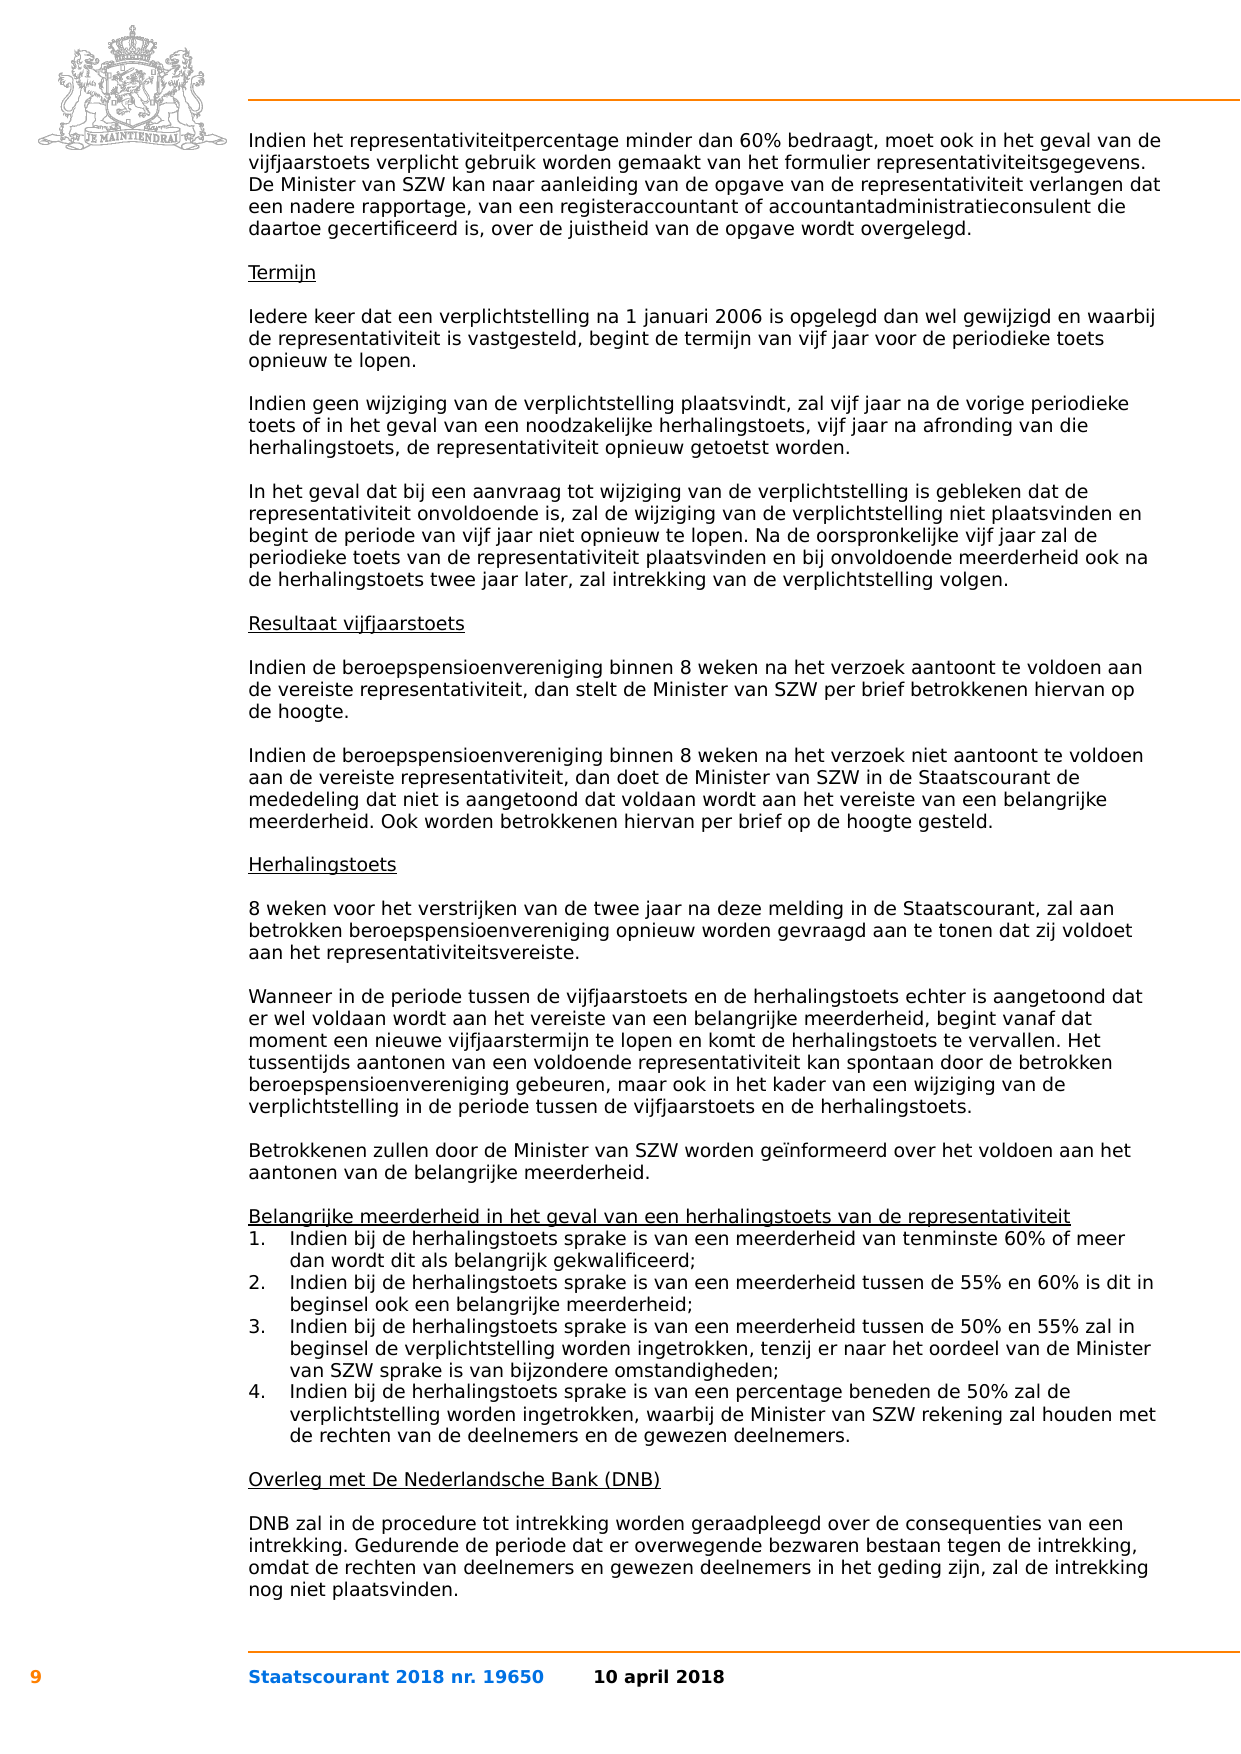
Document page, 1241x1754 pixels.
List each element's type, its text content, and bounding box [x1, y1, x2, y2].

text 4. Indien bij de herhalingstoets sprake is van een percentage beneden de 50% zal de verplichtstelling worden ingetrokken, waarbij de Minister van SZW rekening zal houden met de rechten van de deelnemers en de gewezen deelnemers. [248, 1381, 1163, 1447]
text 2. Indien bij de herhalingstoets sprake is van een meerderheid tussen de 55% en 60% is dit in beginsel ook een belangrijke meerderheid; [248, 1272, 1163, 1316]
text Wanneer in de periode tussen de vijfjaarstoets en de herhalingstoets echter is aangetoond dat er wel voldaan wordt aan het vereiste van een belangrijke meerderheid, begint vanaf dat moment een nieuwe vijfjaarstermijn te lopen en komt de herhalingstoets te vervallen. Het tussentijds aantonen van een voldoende representativiteit kan spontaan door de betrokken beroepspensioenvereniging gebeuren, maar ook in het kader van een wijziging van de verplichtstelling in de periode tussen de vijfjaarstoets en de herhalingstoets. [248, 986, 1163, 1118]
subtitle Termijn [248, 262, 1163, 284]
text Indien de beroepspensioenvereniging binnen 8 weken na het verzoek niet aantoont te voldoen aan de vereiste representativiteit, dan doet de Minister van SZW in de Staatscourant de mededeling dat niet is aangetoond dat voldaan wordt aan het vereiste van een belangrijke meerderheid. Ook worden betrokkenen hiervan per brief op de hoogte gesteld. [248, 744, 1163, 832]
subtitle Overleg met De Nederlandsche Bank (DNB) [248, 1469, 1163, 1491]
text Betrokkenen zullen door de Minister van SZW worden geïnformeerd over het voldoen aan het aantonen van de belangrijke meerderheid. [248, 1140, 1163, 1184]
subtitle Herhalingstoets [248, 854, 1163, 876]
text 1. Indien bij de herhalingstoets sprake is van een meerderheid van tenminste 60% of meer dan wordt dit als belangrijk gekwalificeerd; [248, 1228, 1163, 1272]
picture [38, 25, 227, 150]
text Indien geen wijziging van de verplichtstelling plaatsvindt, zal vijf jaar na de vorige periodieke toets of in het geval van een noodzakelijke herhalingstoets, vijf jaar na afronding van die herhalingstoets, de representativiteit opnieuw getoetst worden. [248, 393, 1163, 459]
subtitle Belangrijke meerderheid in het geval van een herhalingstoets van de representativiteit [248, 1206, 1163, 1228]
text Iedere keer dat een verplichtstelling na 1 januari 2006 is opgelegd dan wel gewijzigd en waarbij de representativiteit is vastgesteld, begint de termijn van vijf jaar voor de periodieke toets opnieuw te lopen. [248, 306, 1163, 371]
text In het geval dat bij een aanvraag tot wijziging van de verplichtstelling is gebleken dat de representativiteit onvoldoende is, zal de wijziging van de verplichtstelling niet plaatsvinden en begint de periode van vijf jaar niet opnieuw te lopen. Na de oorspronkelijke vijf jaar zal de periodieke toets van de representativiteit plaatsvinden en bij onvoldoende meerderheid ook na de herhalingstoets twee jaar later, zal intrekking van de verplichtstelling volgen. [248, 481, 1163, 591]
subtitle Resultaat vijfjaarstoets [248, 613, 1163, 635]
text Indien de beroepspensioenvereniging binnen 8 weken na het verzoek aantoont te voldoen aan de vereiste representativiteit, dan stelt de Minister van SZW per brief betrokkenen hiervan op de hoogte. [248, 657, 1163, 723]
text Indien het representativiteitpercentage minder dan 60% bedraagt, moet ook in het geval van de vijfjaarstoets verplicht gebruik worden gemaakt van het formulier representativiteitsgegevens. De Minister van SZW kan naar aanleiding van de opgave van de representativiteit verlangen dat een nadere rapportage, van een registeraccountant of accountantadministratieconsulent die daartoe gecertificeerd is, over de juistheid van de opgave wordt overgelegd. [248, 130, 1163, 240]
text DNB zal in de procedure tot intrekking worden geraadpleegd over de consequenties van een intrekking. Gedurende de periode dat er overwegende bezwaren bestaan tegen de intrekking, omdat de rechten van deelnemers en gewezen deelnemers in het geding zijn, zal de intrekking nog niet plaatsvinden. [248, 1513, 1163, 1601]
text 8 weken voor het verstrijken van de twee jaar na deze melding in de Staatscourant, zal aan betrokken beroepspensioenvereniging opnieuw worden gevraagd aan te tonen dat zij voldoet aan het representativiteitsvereiste. [248, 898, 1163, 964]
text 3. Indien bij de herhalingstoets sprake is van een meerderheid tussen de 50% en 55% zal in beginsel de verplichtstelling worden ingetrokken, tenzij er naar het oordeel van de Minister van SZW sprake is van bijzondere omstandigheden; [248, 1316, 1163, 1381]
